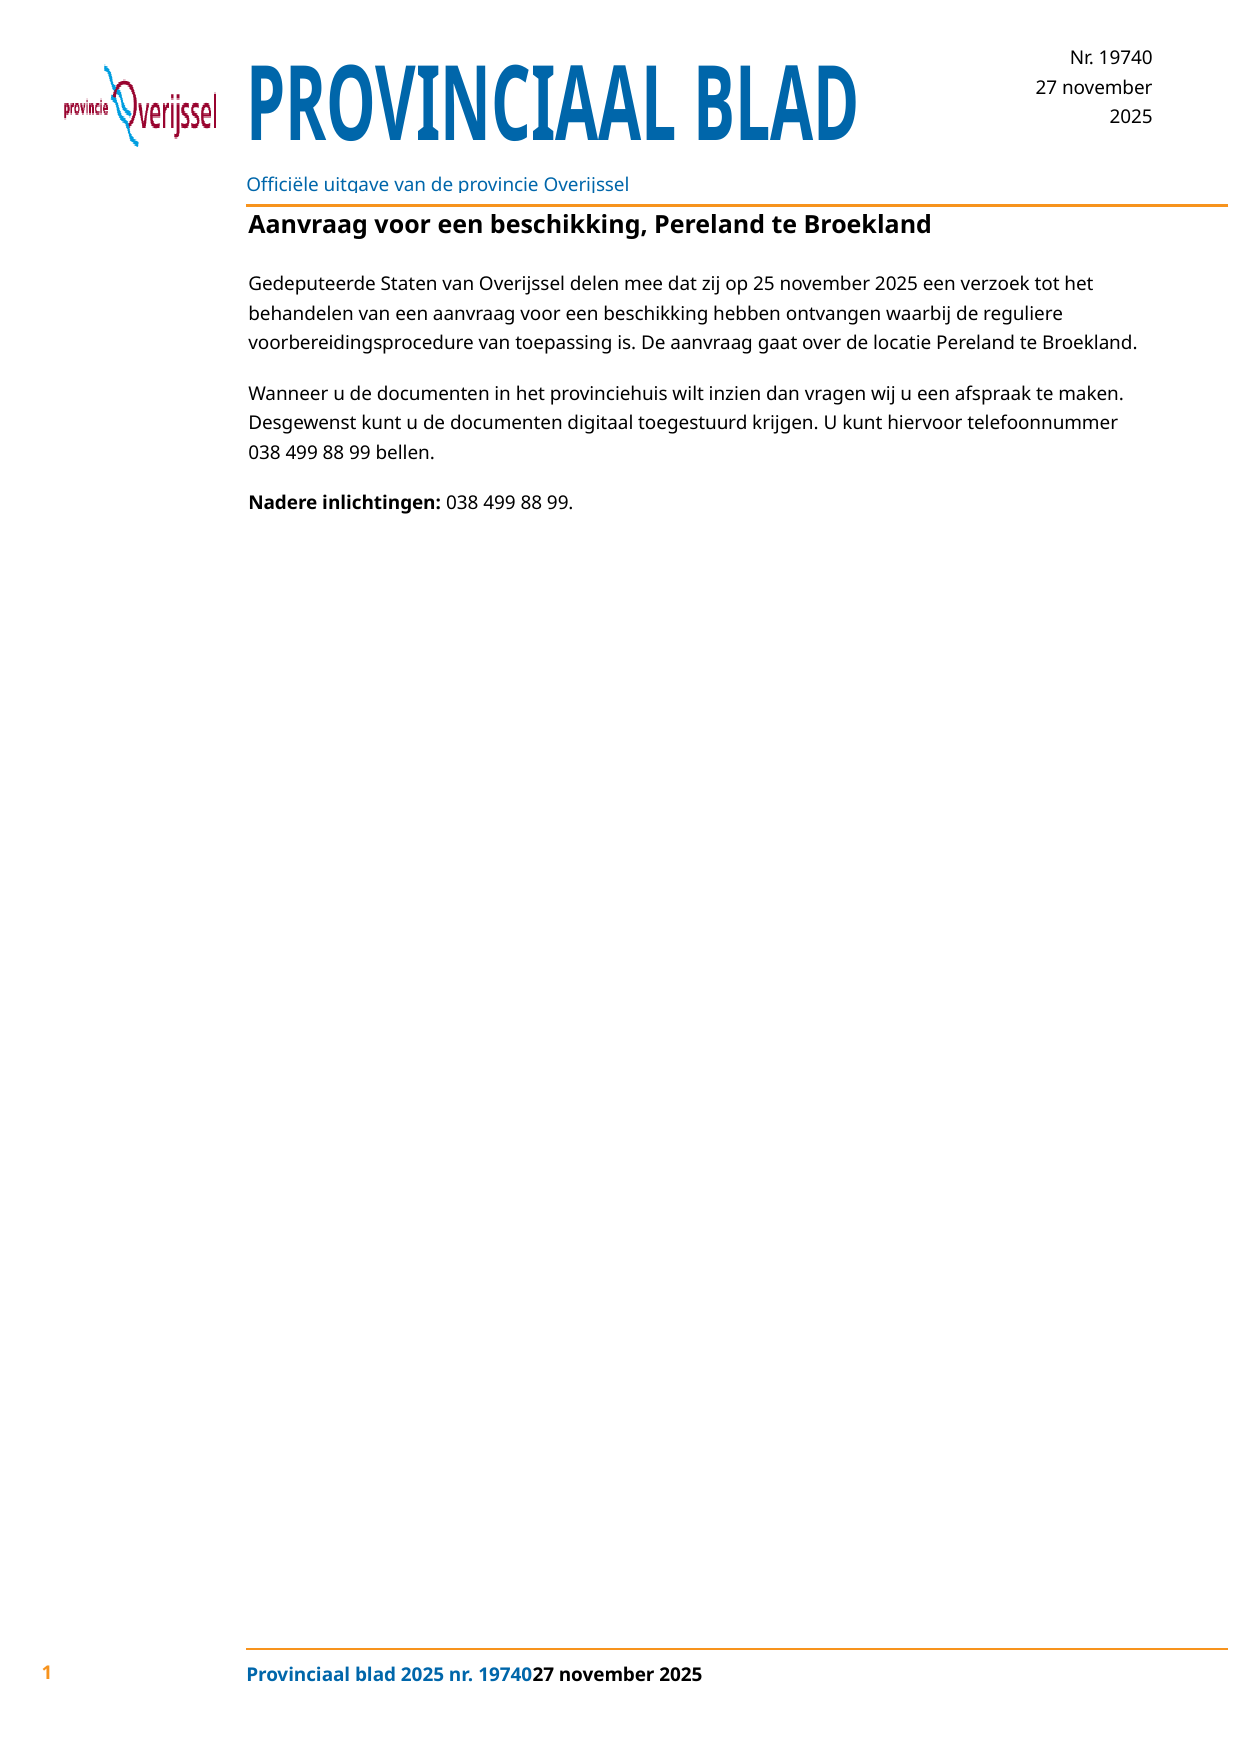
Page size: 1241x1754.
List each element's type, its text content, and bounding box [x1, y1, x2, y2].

text Gedeputeerde Staten van Overijssel delen mee dat zij op 25 november 2025 een verzoek tot het behandelen van een aanvraag voor een beschikking hebben ontvangen waarbij de reguliere voorbereidingsprocedure van toepassing is. De aanvraag gaat over de locatie Pereland te Broekland. [248, 270, 1152, 355]
picture [41, 47, 231, 172]
text Nadere inlichtingen: 038 499 88 99. [248, 489, 1152, 515]
text Aanvraag voor een beschikking, Pereland te Broekland [248, 207, 1152, 241]
text Wanneer u de documenten in het provinciehuis wilt inzien dan vragen wij u een afspraak te maken. Desgewenst kunt u de documenten digitaal toegestuurd krijgen. U kunt hiervoor telefoonnummer 038 499 88 99 bellen. [248, 380, 1152, 465]
